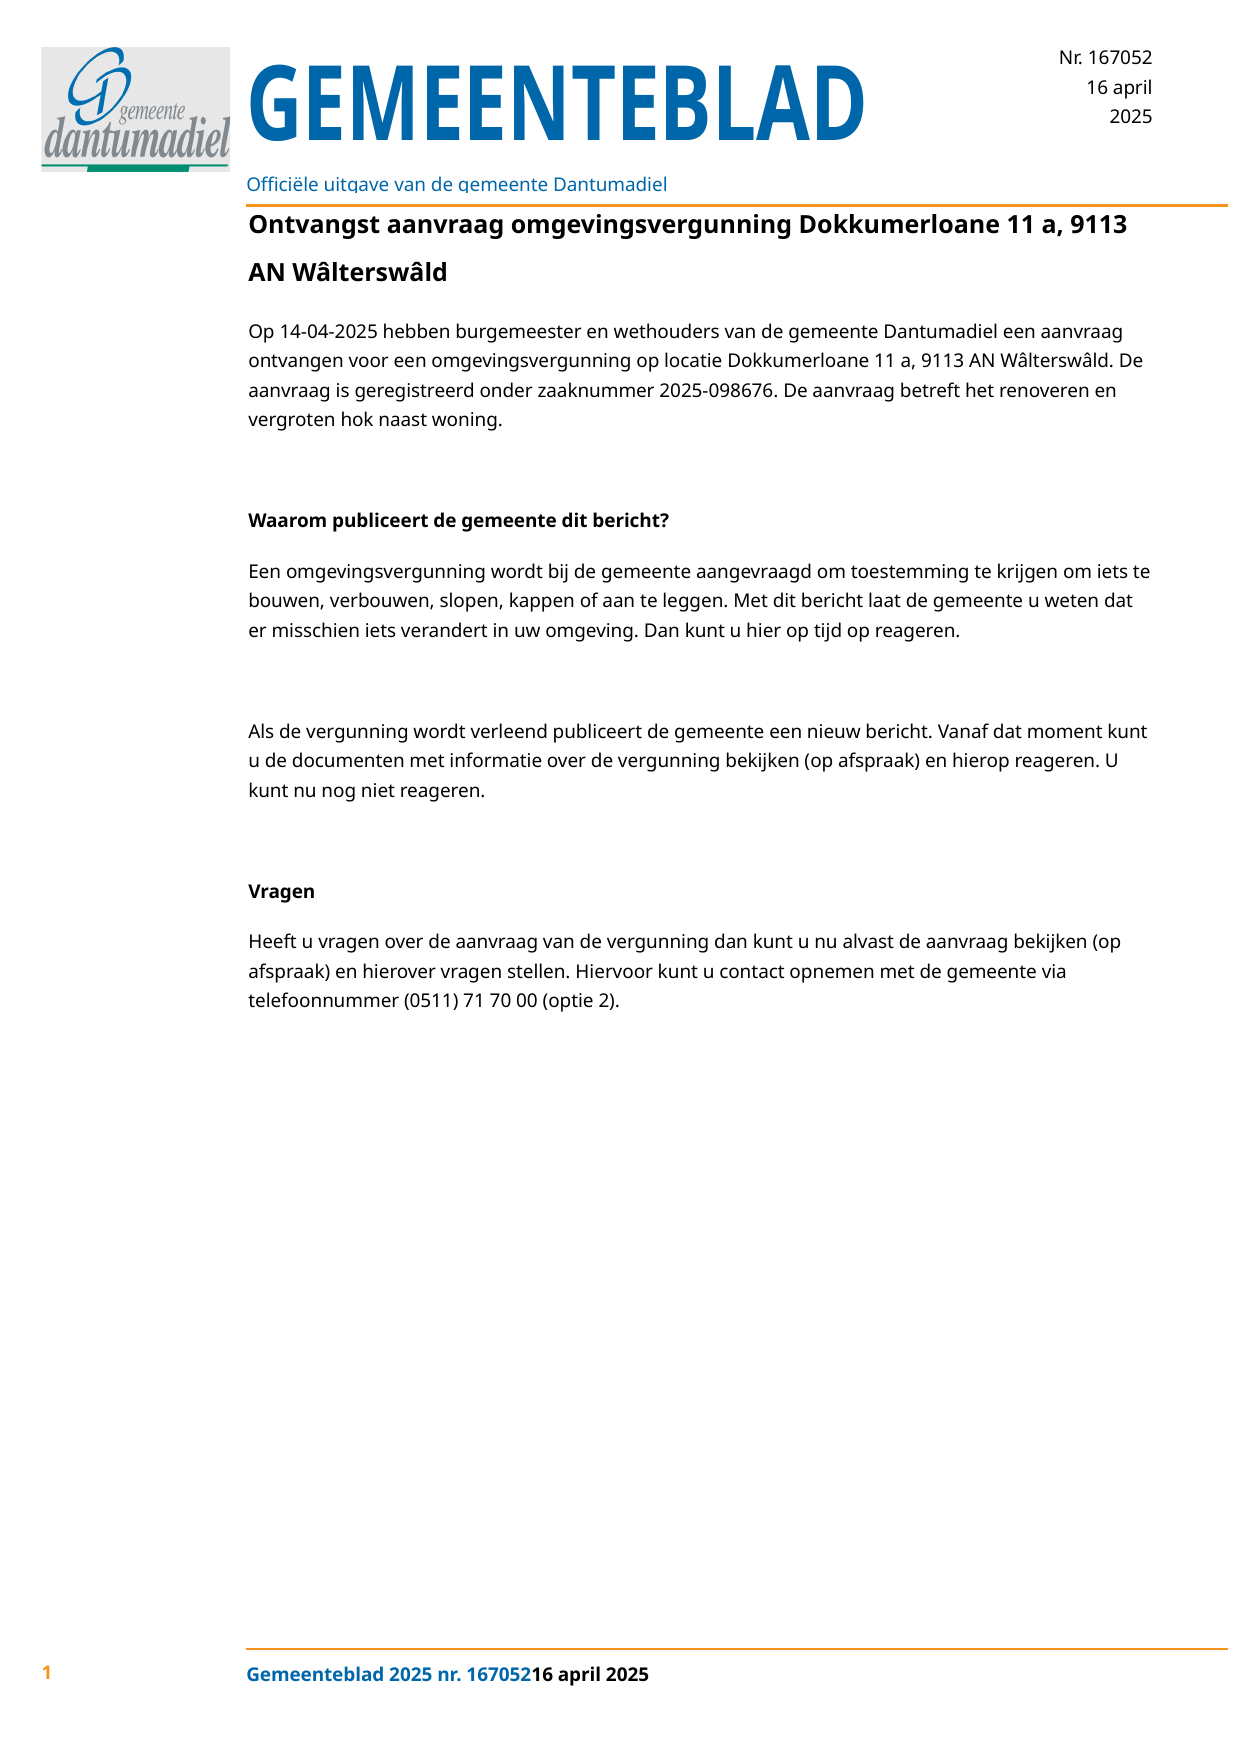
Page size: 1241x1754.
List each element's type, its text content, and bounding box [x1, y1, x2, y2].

text Als de vergunning wordt verleend publiceert de gemeente een nieuw bericht. Vanaf dat moment kunt u de documenten met informatie over de vergunning bekijken (op afspraak) en hierop reageren. U kunt nu nog niet reageren. [248, 718, 1152, 803]
text Ontvangst aanvraag omgevingsvergunning Dokkumerloane 11 a, 9113 AN Wâlterswâld [248, 207, 1152, 288]
text Heeft u vragen over de aanvraag van de vergunning dan kunt u nu alvast de aanvraag bekijken (op afspraak) en hierover vragen stellen. Hiervoor kunt u contact opnemen met de gemeente via telefoonnummer (0511) 71 70 00 (optie 2). [248, 928, 1152, 1013]
text Een omgevingsvergunning wordt bij de gemeente aangevraagd om toestemming te krijgen om iets te bouwen, verbouwen, slopen, kappen of aan te leggen. Met dit bericht laat de gemeente u weten dat er misschien iets verandert in uw omgeving. Dan kunt u hier op tijd op reageren. [248, 558, 1152, 643]
text Op 14-04-2025 hebben burgemeester en wethouders van de gemeente Dantumadiel een aanvraag ontvangen voor een omgevingsvergunning op locatie Dokkumerloane 11 a, 9113 AN Wâlterswâld. De aanvraag is geregistreerd onder zaaknummer 2025-098676. De aanvraag betreft het renoveren en vergroten hok naast woning. [248, 318, 1152, 432]
text Vragen [248, 878, 1152, 904]
text Waarom publiceert de gemeente dit bericht? [248, 507, 1152, 533]
picture [41, 47, 231, 172]
